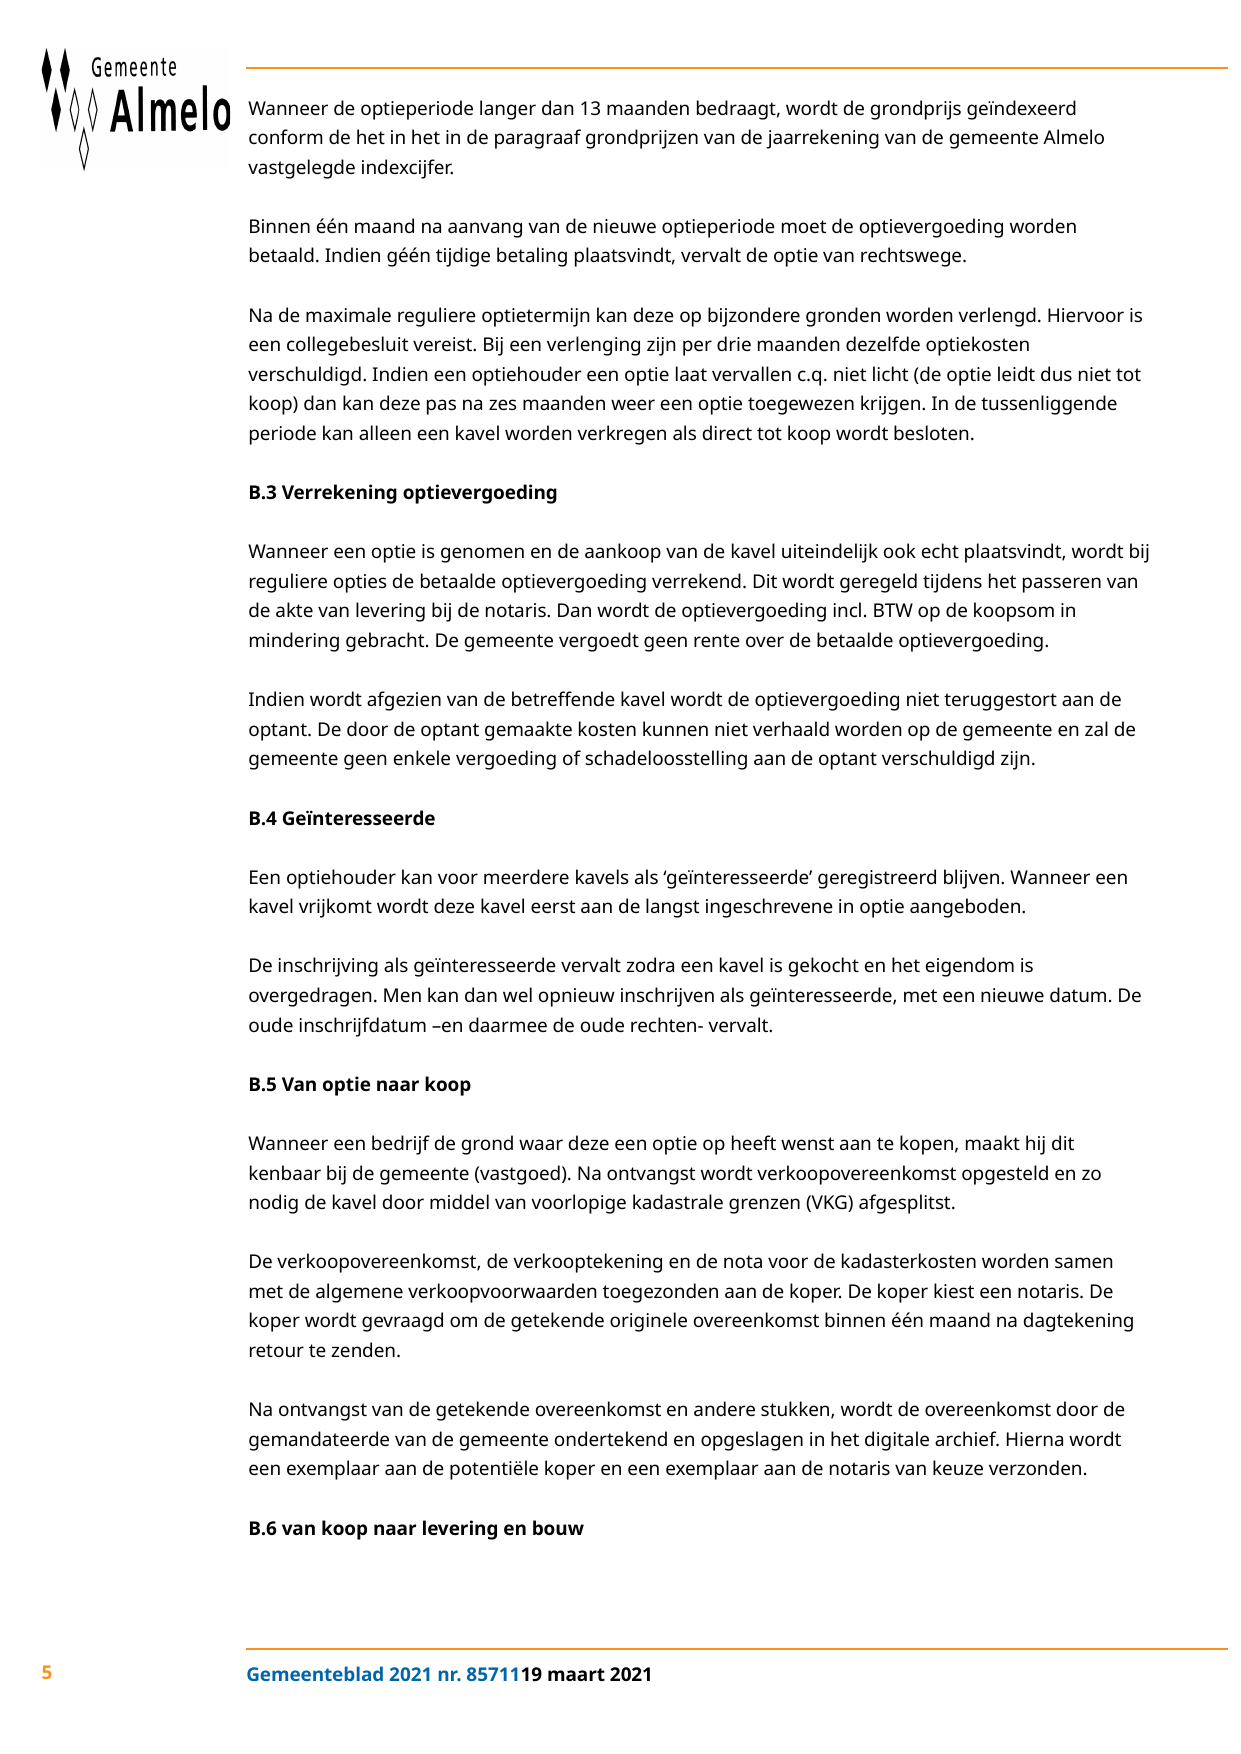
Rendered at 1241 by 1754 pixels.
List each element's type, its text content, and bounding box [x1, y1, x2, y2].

text B.6 van koop naar levering en bouw [248, 1515, 1152, 1541]
text Na ontvangst van de getekende overeenkomst en andere stukken, wordt de overeenkomst door de gemandateerde van de gemeente ondertekend en opgeslagen in het digitale archief. Hierna wordt een exemplaar aan de potentiële koper en een exemplaar aan de notaris van keuze verzonden. [248, 1396, 1152, 1481]
text B.3 Verrekening optievergoeding [248, 479, 1152, 505]
text Een optiehouder kan voor meerdere kavels als ‘geïnteresseerde’ geregistreerd blijven. Wanneer een kavel vrijkomt wordt deze kavel eerst aan de langst ingeschrevene in optie aangeboden. [248, 864, 1152, 919]
text Binnen één maand na aanvang van de nieuwe optieperiode moet de optievergoeding worden betaald. Indien géén tijdige betaling plaatsvindt, vervalt de optie van rechtswege. [248, 213, 1152, 268]
text B.5 Van optie naar koop [248, 1071, 1152, 1097]
text De inschrijving als geïnteresseerde vervalt zodra een kavel is gekocht en het eigendom is overgedragen. Men kan dan wel opnieuw inschrijven als geïnteresseerde, met een nieuwe datum. De oude inschrijfdatum –en daarmee de oude rechten- vervalt. [248, 953, 1152, 1038]
text Wanneer een bedrijf de grond waar deze een optie op heeft wenst aan te kopen, maakt hij dit kenbaar bij de gemeente (vastgoed). Na ontvangst wordt verkoopovereenkomst opgesteld en zo nodig de kavel door middel van voorlopige kadastrale grenzen (VKG) afgesplitst. [248, 1130, 1152, 1215]
text B.4 Geïnteresseerde [248, 805, 1152, 831]
picture [41, 47, 231, 172]
text Wanneer de optieperiode langer dan 13 maanden bedraagt, wordt de grondprijs geïndexeerd conform de het in het in de paragraaf grondprijzen van de jaarrekening van de gemeente Almelo vastgelegde indexcijfer. [248, 95, 1152, 180]
text Indien wordt afgezien van de betreffende kavel wordt de optievergoeding niet teruggestort aan de optant. De door de optant gemaakte kosten kunnen niet verhaald worden op de gemeente en zal de gemeente geen enkele vergoeding of schadeloosstelling aan de optant verschuldigd zijn. [248, 686, 1152, 771]
text De verkoopovereenkomst, de verkooptekening en de nota voor de kadasterkosten worden samen met de algemene verkoopvoorwaarden toegezonden aan de koper. De koper kiest een notaris. De koper wordt gevraagd om de getekende originele overeenkomst binnen één maand na dagtekening retour te zenden. [248, 1248, 1152, 1363]
text Na de maximale reguliere optietermijn kan deze op bijzondere gronden worden verlengd. Hiervoor is een collegebesluit vereist. Bij een verlenging zijn per drie maanden dezelfde optiekosten verschuldigd. Indien een optiehouder een optie laat vervallen c.q. niet licht (de optie leidt dus niet tot koop) dan kan deze pas na zes maanden weer een optie toegewezen krijgen. In de tussenliggende periode kan alleen een kavel worden verkregen als direct tot koop wordt besloten. [248, 302, 1152, 446]
text Wanneer een optie is genomen en de aankoop van de kavel uiteindelijk ook echt plaatsvindt, wordt bij reguliere opties de betaalde optievergoeding verrekend. Dit wordt geregeld tijdens het passeren van de akte van levering bij de notaris. Dan wordt de optievergoeding incl. BTW op de koopsom in mindering gebracht. De gemeente vergoedt geen rente over de betaalde optievergoeding. [248, 538, 1152, 653]
